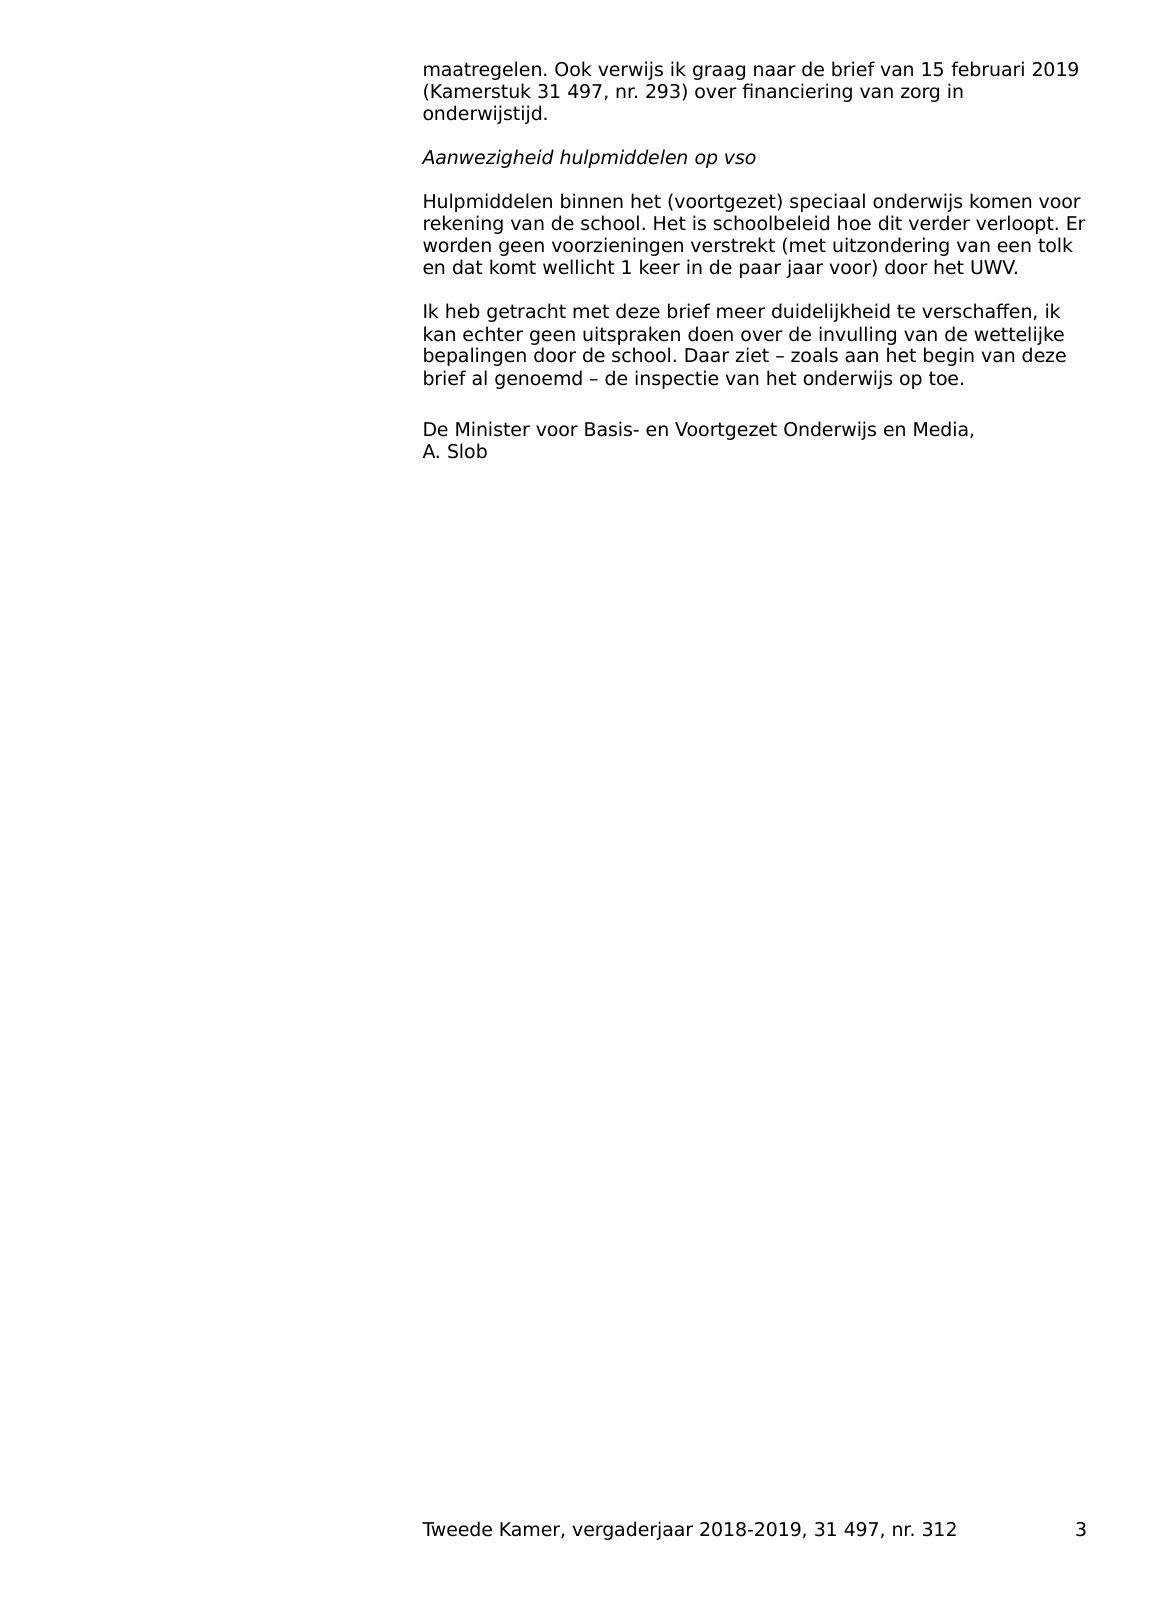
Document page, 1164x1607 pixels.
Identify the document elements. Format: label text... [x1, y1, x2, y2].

text Ik heb getracht met deze brief meer duidelijkheid te verschaffen, ik kan echter geen uitspraken doen over de invulling van de wettelijke bepalingen door de school. Daar ziet – zoals aan het begin van deze brief al genoemd – de inspectie van het onderwijs op toe. [422, 301, 1087, 389]
text maatregelen. Ook verwijs ik graag naar de brief van 15 februari 2019 (Kamerstuk 31 497, nr. 293) over financiering van zorg in onderwijstijd. [422, 59, 1087, 125]
text Hulpmiddelen binnen het (voortgezet) speciaal onderwijs komen voor rekening van de school. Het is schoolbeleid hoe dit verder verloopt. Er worden geen voorzieningen verstrekt (met uitzondering van een tolk en dat komt wellicht 1 keer in de paar jaar voor) door het UWV. [422, 191, 1087, 279]
text De Minister voor Basis- en Voortgezet Onderwijs en Media, A. Slob [422, 419, 1087, 463]
subtitle Aanwezigheid hulpmiddelen op vso [422, 147, 1087, 169]
